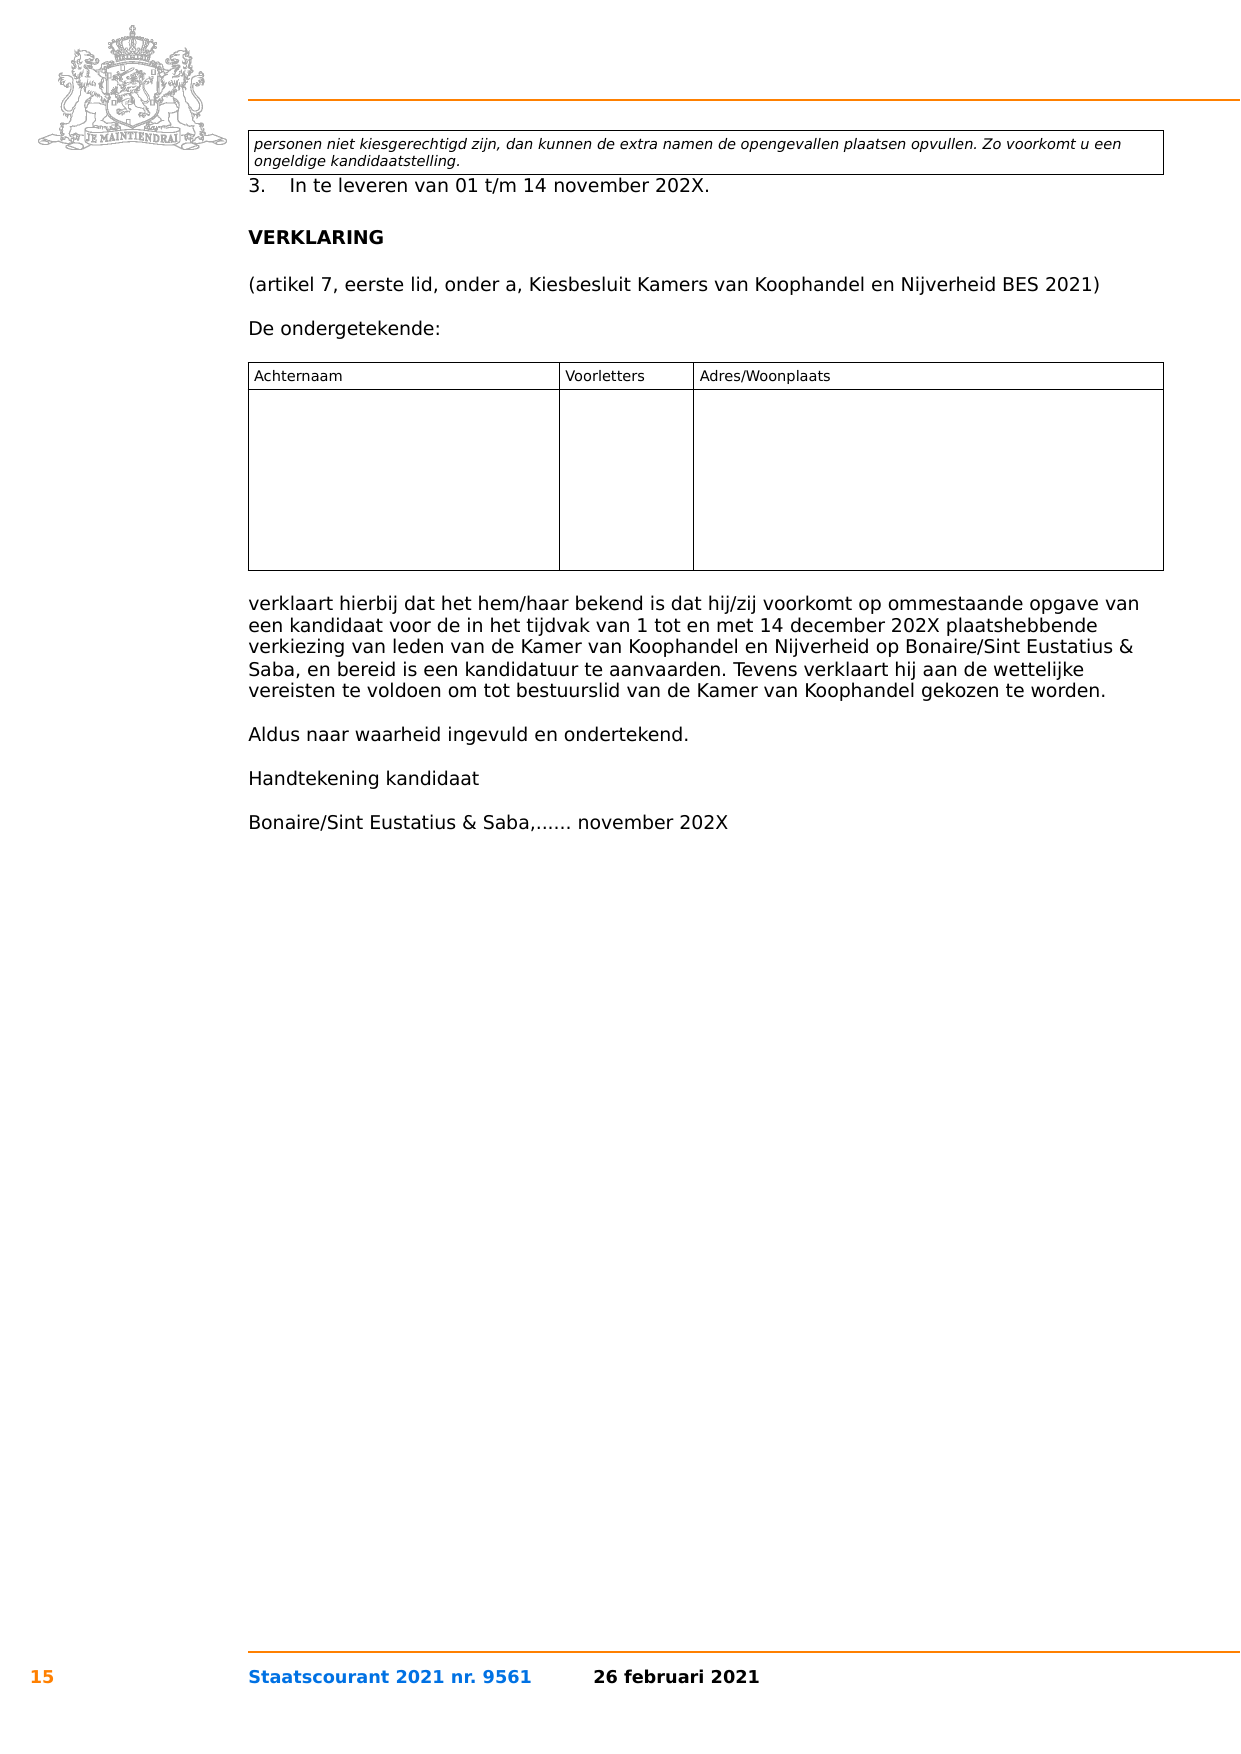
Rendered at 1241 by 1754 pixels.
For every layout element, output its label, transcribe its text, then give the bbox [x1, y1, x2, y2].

table_cell [694, 548, 1163, 569]
table_cell [560, 548, 693, 569]
table_cell [694, 531, 1163, 548]
table_cell [694, 480, 1163, 497]
table_cell [249, 548, 559, 569]
table_cell [249, 514, 559, 531]
text De ondergetekende: [248, 318, 1163, 340]
table_cell [694, 463, 1163, 480]
text Aldus naar waarheid ingevuld en ondertekend. [248, 724, 1163, 746]
text 3. In te leveren van 01 t/m 14 november 202X. [248, 175, 1163, 197]
table_cell [249, 429, 559, 446]
text verklaart hierbij dat het hem/haar bekend is dat hij/zij voorkomt op ommestaande opgave van een kandidaat voor de in het tijdvak van 1 tot en met 14 december 202X plaatshebbende verkiezing van leden van de Kamer van Koophandel en Nijverheid op Bonaire/Sint Eustatius & Saba, en bereid is een kandidatuur te aanvaarden. Tevens verklaart hij aan de wettelijke vereisten te voldoen om tot bestuurslid van de Kamer van Koophandel gekozen te worden. [248, 592, 1163, 702]
text (artikel 7, eerste lid, onder a, Kiesbesluit Kamers van Koophandel en Nijverheid BES 2021) [248, 274, 1163, 296]
table_header personen niet kiesgerechtigd zijn, dan kunnen de extra namen de opengevallen plaatsen opvullen. Zo voorkomt u een ongeldige kandidaatstelling. [249, 131, 1163, 174]
table_cell [694, 497, 1163, 514]
table_cell [249, 446, 559, 463]
table_cell [560, 412, 693, 429]
text Handtekening kandidaat [248, 768, 1163, 790]
table_header Voorletters [560, 363, 693, 389]
subtitle VERKLARING [248, 227, 1163, 249]
table_cell [694, 429, 1163, 446]
table_cell [694, 514, 1163, 531]
table_header Achternaam [249, 363, 559, 389]
table_cell [560, 531, 693, 548]
table_cell [560, 390, 693, 412]
table_cell [560, 446, 693, 463]
table_cell [249, 412, 559, 429]
table_cell [560, 514, 693, 531]
table_header Adres/Woonplaats [694, 363, 1163, 389]
table_cell [249, 390, 559, 412]
table_cell [560, 429, 693, 446]
table_cell [249, 480, 559, 497]
table_cell [560, 463, 693, 480]
table_cell [249, 531, 559, 548]
table_cell [249, 497, 559, 514]
picture [38, 25, 227, 150]
table_cell [560, 497, 693, 514]
table_cell [694, 390, 1163, 412]
table_cell [694, 446, 1163, 463]
table_cell [249, 463, 559, 480]
table_cell [694, 412, 1163, 429]
table_cell [560, 480, 693, 497]
text Bonaire/Sint Eustatius & Saba,...... november 202X [248, 812, 1163, 834]
